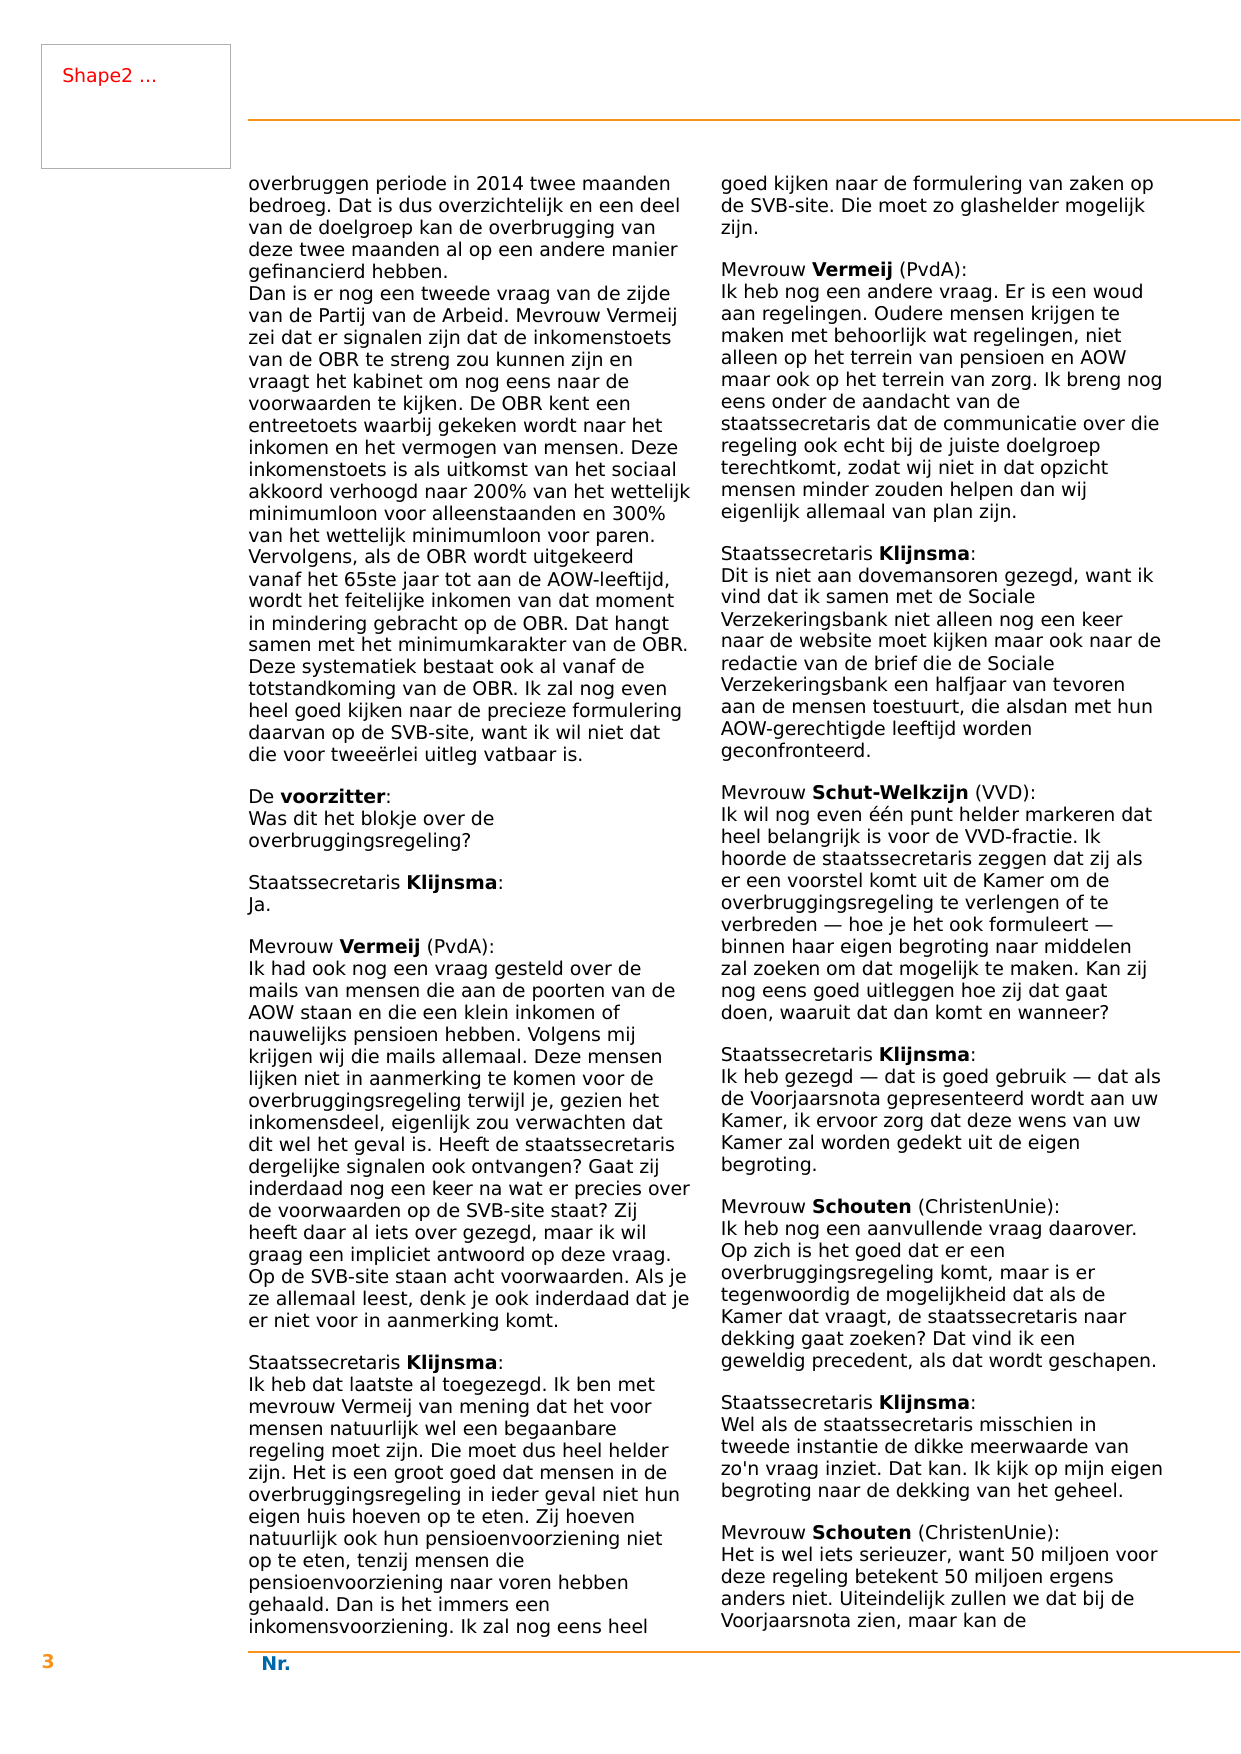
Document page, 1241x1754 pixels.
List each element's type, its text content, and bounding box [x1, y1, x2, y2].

text Was dit het blokje over de overbruggingsregeling? [248, 808, 691, 852]
text Mevrouw Vermeij (PvdA): [248, 936, 691, 958]
text Het is wel iets serieuzer, want 50 miljoen voor deze regeling betekent 50 miljoen ergens anders niet. Uiteindelijk zullen we dat bij de Voorjaarsnota zien, maar kan de [721, 1544, 1163, 1632]
text De voorzitter: [248, 786, 691, 808]
text Ik wil nog even één punt helder markeren dat heel belangrijk is voor de VVD-fractie. Ik hoorde de staatssecretaris zeggen dat zij als er een voorstel komt uit de Kamer om de overbruggingsregeling te verlengen of te verbreden — hoe je het ook formuleert — binnen haar eigen begroting naar middelen zal zoeken om dat mogelijk te maken. Kan zij nog eens goed uitleggen hoe zij dat gaat doen, waaruit dat dan komt en wanneer? [721, 804, 1163, 1024]
text Staatssecretaris Klijnsma: [721, 1392, 1163, 1414]
text Staatssecretaris Klijnsma: [248, 1352, 691, 1374]
text Mevrouw Vermeij (PvdA): [721, 259, 1163, 281]
text Mevrouw Schouten (ChristenUnie): [721, 1196, 1163, 1218]
text Staatssecretaris Klijnsma: [721, 542, 1163, 564]
text Ik heb nog een aanvullende vraag daarover. Op zich is het goed dat er een overbruggingsregeling komt, maar is er tegenwoordig de mogelijkheid dat als de Kamer dat vraagt, de staatssecretaris naar dekking gaat zoeken? Dat vind ik een geweldig precedent, als dat wordt geschapen. [721, 1218, 1163, 1372]
text Wel als de staatssecretaris misschien in tweede instantie de dikke meerwaarde van zo'n vraag inziet. Dat kan. Ik kijk op mijn eigen begroting naar de dekking van het geheel. [721, 1414, 1163, 1502]
text Ik heb dat laatste al toegezegd. Ik ben met mevrouw Vermeij van mening dat het voor mensen natuurlijk wel een begaanbare regeling moet zijn. Die moet dus heel helder zijn. Het is een groot goed dat mensen in de overbruggingsregeling in ieder geval niet hun eigen huis hoeven op te eten. Zij hoeven natuurlijk ook hun pensioenvoorziening niet op te eten, tenzij mensen die pensioenvoorziening naar voren hebben gehaald. Dan is het immers een inkomensvoorziening. Ik zal nog eens heel [248, 1374, 691, 1637]
text goed kijken naar de formulering van zaken op de SVB-site. Die moet zo glashelder mogelijk zijn. [721, 173, 1163, 239]
text Staatssecretaris Klijnsma: [248, 872, 691, 894]
text Staatssecretaris Klijnsma: [721, 1044, 1163, 1066]
text Mevrouw Schouten (ChristenUnie): [721, 1522, 1163, 1544]
text Dit is niet aan dovemansoren gezegd, want ik vind dat ik samen met de Sociale Verzekeringsbank niet alleen nog een keer naar de website moet kijken maar ook naar de redactie van de brief die de Sociale Verzekeringsbank een halfjaar van tevoren aan de mensen toestuurt, die alsdan met hun AOW-gerechtigde leeftijd worden geconfronteerd. [721, 564, 1163, 762]
text Ik had ook nog een vraag gesteld over de mails van mensen die aan de poorten van de AOW staan en die een klein inkomen of nauwelijks pensioen hebben. Volgens mij krijgen wij die mails allemaal. Deze mensen lijken niet in aanmerking te komen voor de overbruggingsregeling terwijl je, gezien het inkomensdeel, eigenlijk zou verwachten dat dit wel het geval is. Heeft de staatssecretaris dergelijke signalen ook ontvangen? Gaat zij inderdaad nog een keer na wat er precies over de voorwaarden op de SVB-site staat? Zij heeft daar al iets over gezegd, maar ik wil graag een impliciet antwoord op deze vraag. Op de SVB-site staan acht voorwaarden. Als je ze allemaal leest, denk je ook inderdaad dat je er niet voor in aanmerking komt. [248, 958, 691, 1332]
text overbruggen periode in 2014 twee maanden bedroeg. Dat is dus overzichtelijk en een deel van de doelgroep kan de overbrugging van deze twee maanden al op een andere manier gefinancierd hebben. [248, 173, 691, 283]
text Ik heb nog een andere vraag. Er is een woud aan regelingen. Oudere mensen krijgen te maken met behoorlijk wat regelingen, niet alleen op het terrein van pensioen en AOW maar ook op het terrein van zorg. Ik breng nog eens onder de aandacht van de staatssecretaris dat de communicatie over die regeling ook echt bij de juiste doelgroep terechtkomt, zodat wij niet in dat opzicht mensen minder zouden helpen dan wij eigenlijk allemaal van plan zijn. [721, 281, 1163, 522]
text Mevrouw Schut-Welkzijn (VVD): [721, 782, 1163, 804]
text Ja. [248, 894, 691, 916]
text Dan is er nog een tweede vraag van de zijde van de Partij van de Arbeid. Mevrouw Vermeij zei dat er signalen zijn dat de inkomenstoets van de OBR te streng zou kunnen zijn en vraagt het kabinet om nog eens naar de voorwaarden te kijken. De OBR kent een entreetoets waarbij gekeken wordt naar het inkomen en het vermogen van mensen. Deze inkomenstoets is als uitkomst van het sociaal akkoord verhoogd naar 200% van het wettelijk minimumloon voor alleenstaanden en 300% van het wettelijk minimumloon voor paren. Vervolgens, als de OBR wordt uitgekeerd vanaf het 65ste jaar tot aan de AOW-leeftijd, wordt het feitelijke inkomen van dat moment in mindering gebracht op de OBR. Dat hangt samen met het minimumkarakter van de OBR. Deze systematiek bestaat ook al vanaf de totstandkoming van de OBR. Ik zal nog even heel goed kijken naar de precieze formulering daarvan op de SVB-site, want ik wil niet dat die voor tweeërlei uitleg vatbaar is. [248, 283, 691, 766]
text Ik heb gezegd — dat is goed gebruik — dat als de Voorjaarsnota gepresenteerd wordt aan uw Kamer, ik ervoor zorg dat deze wens van uw Kamer zal worden gedekt uit de eigen begroting. [721, 1066, 1163, 1176]
